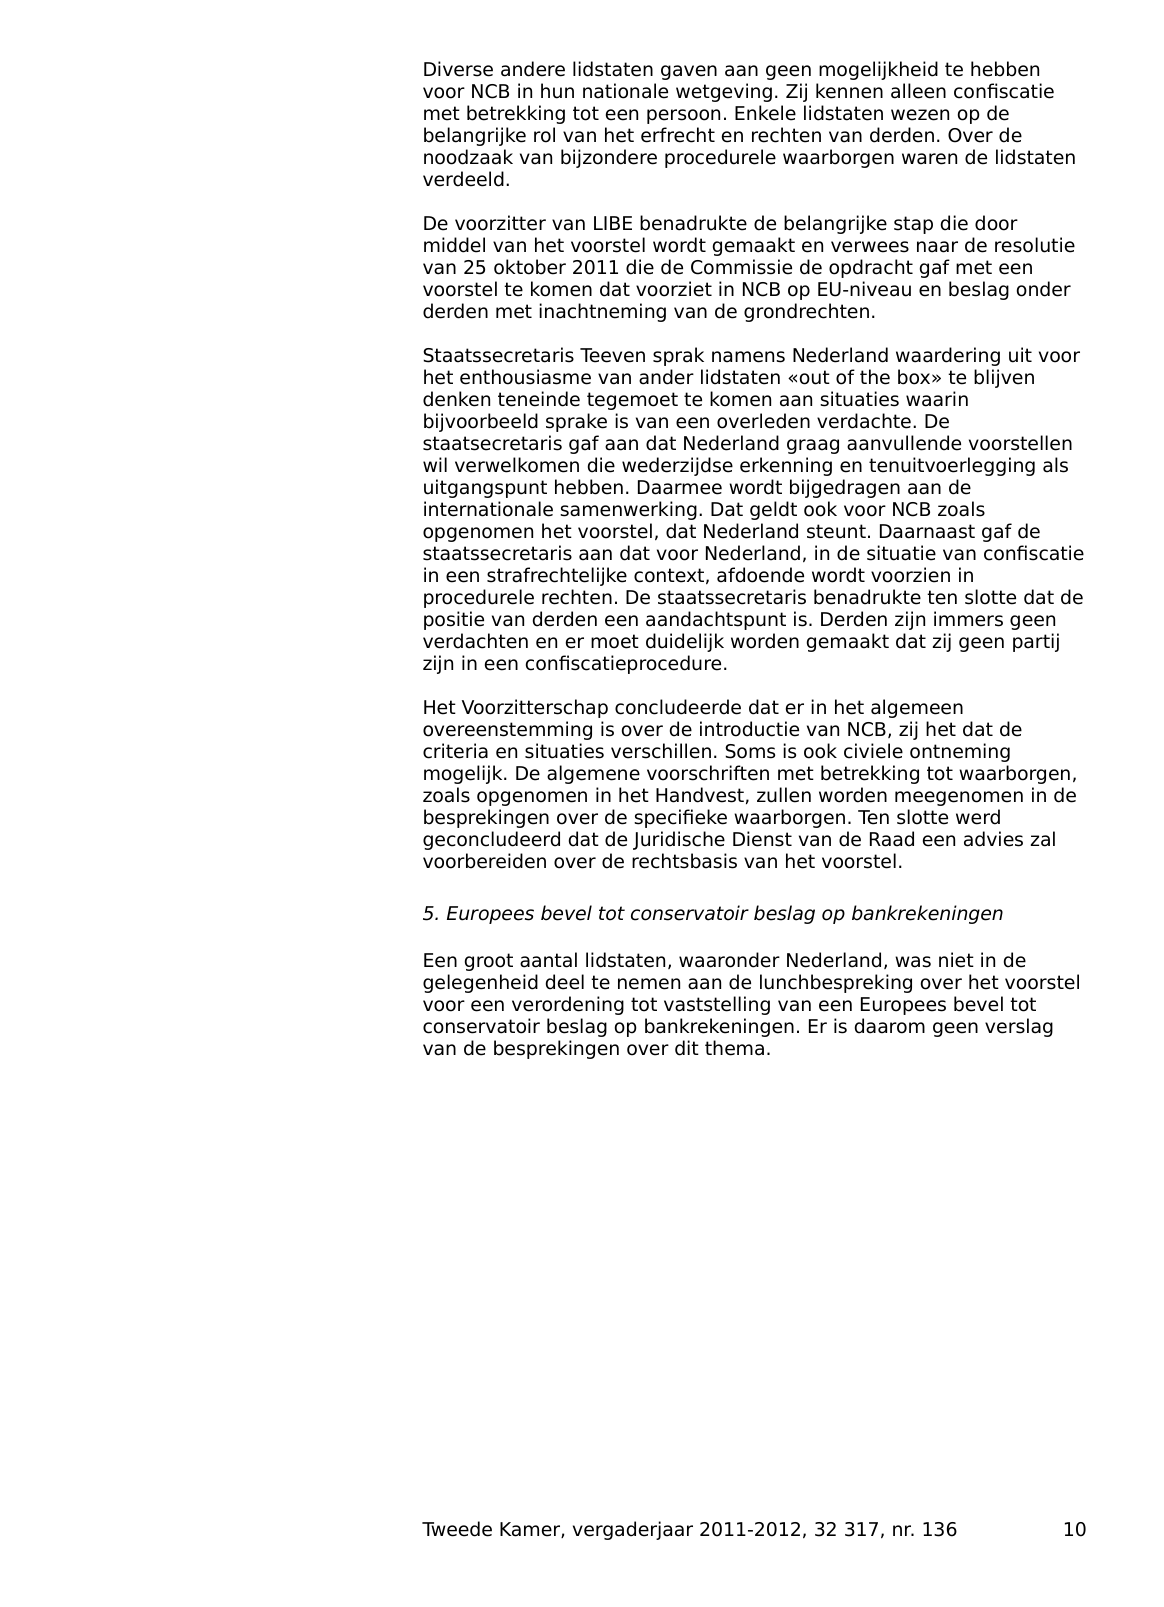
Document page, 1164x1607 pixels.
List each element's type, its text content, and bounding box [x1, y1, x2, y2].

subtitle 5. Europees bevel tot conservatoir beslag op bankrekeningen [422, 903, 1087, 925]
text Het Voorzitterschap concludeerde dat er in het algemeen overeenstemming is over de introductie van NCB, zij het dat de criteria en situaties verschillen. Soms is ook civiele ontneming mogelijk. De algemene voorschriften met betrekking tot waarborgen, zoals opgenomen in het Handvest, zullen worden meegenomen in de besprekingen over de specifieke waarborgen. Ten slotte werd geconcludeerd dat de Juridische Dienst van de Raad een advies zal voorbereiden over de rechtsbasis van het voorstel. [422, 697, 1087, 873]
text Diverse andere lidstaten gaven aan geen mogelijkheid te hebben voor NCB in hun nationale wetgeving. Zij kennen alleen confiscatie met betrekking tot een persoon. Enkele lidstaten wezen op de belangrijke rol van het erfrecht en rechten van derden. Over de noodzaak van bijzondere procedurele waarborgen waren de lidstaten verdeeld. [422, 59, 1087, 191]
text Een groot aantal lidstaten, waaronder Nederland, was niet in de gelegenheid deel te nemen aan de lunchbespreking over het voorstel voor een verordening tot vaststelling van een Europees bevel tot conservatoir beslag op bankrekeningen. Er is daarom geen verslag van de besprekingen over dit thema. [422, 950, 1087, 1060]
text De voorzitter van LIBE benadrukte de belangrijke stap die door middel van het voorstel wordt gemaakt en verwees naar de resolutie van 25 oktober 2011 die de Commissie de opdracht gaf met een voorstel te komen dat voorziet in NCB op EU-niveau en beslag onder derden met inachtneming van de grondrechten. [422, 213, 1087, 323]
text Staatssecretaris Teeven sprak namens Nederland waardering uit voor het enthousiasme van ander lidstaten «out of the box» te blijven denken teneinde tegemoet te komen aan situaties waarin bijvoorbeeld sprake is van een overleden verdachte. De staatsecretaris gaf aan dat Nederland graag aanvullende voorstellen wil verwelkomen die wederzijdse erkenning en tenuitvoerlegging als uitgangspunt hebben. Daarmee wordt bijgedragen aan de internationale samenwerking. Dat geldt ook voor NCB zoals opgenomen het voorstel, dat Nederland steunt. Daarnaast gaf de staatssecretaris aan dat voor Nederland, in de situatie van confiscatie in een strafrechtelijke context, afdoende wordt voorzien in procedurele rechten. De staatssecretaris benadrukte ten slotte dat de positie van derden een aandachtspunt is. Derden zijn immers geen verdachten en er moet duidelijk worden gemaakt dat zij geen partij zijn in een confiscatieprocedure. [422, 345, 1087, 675]
